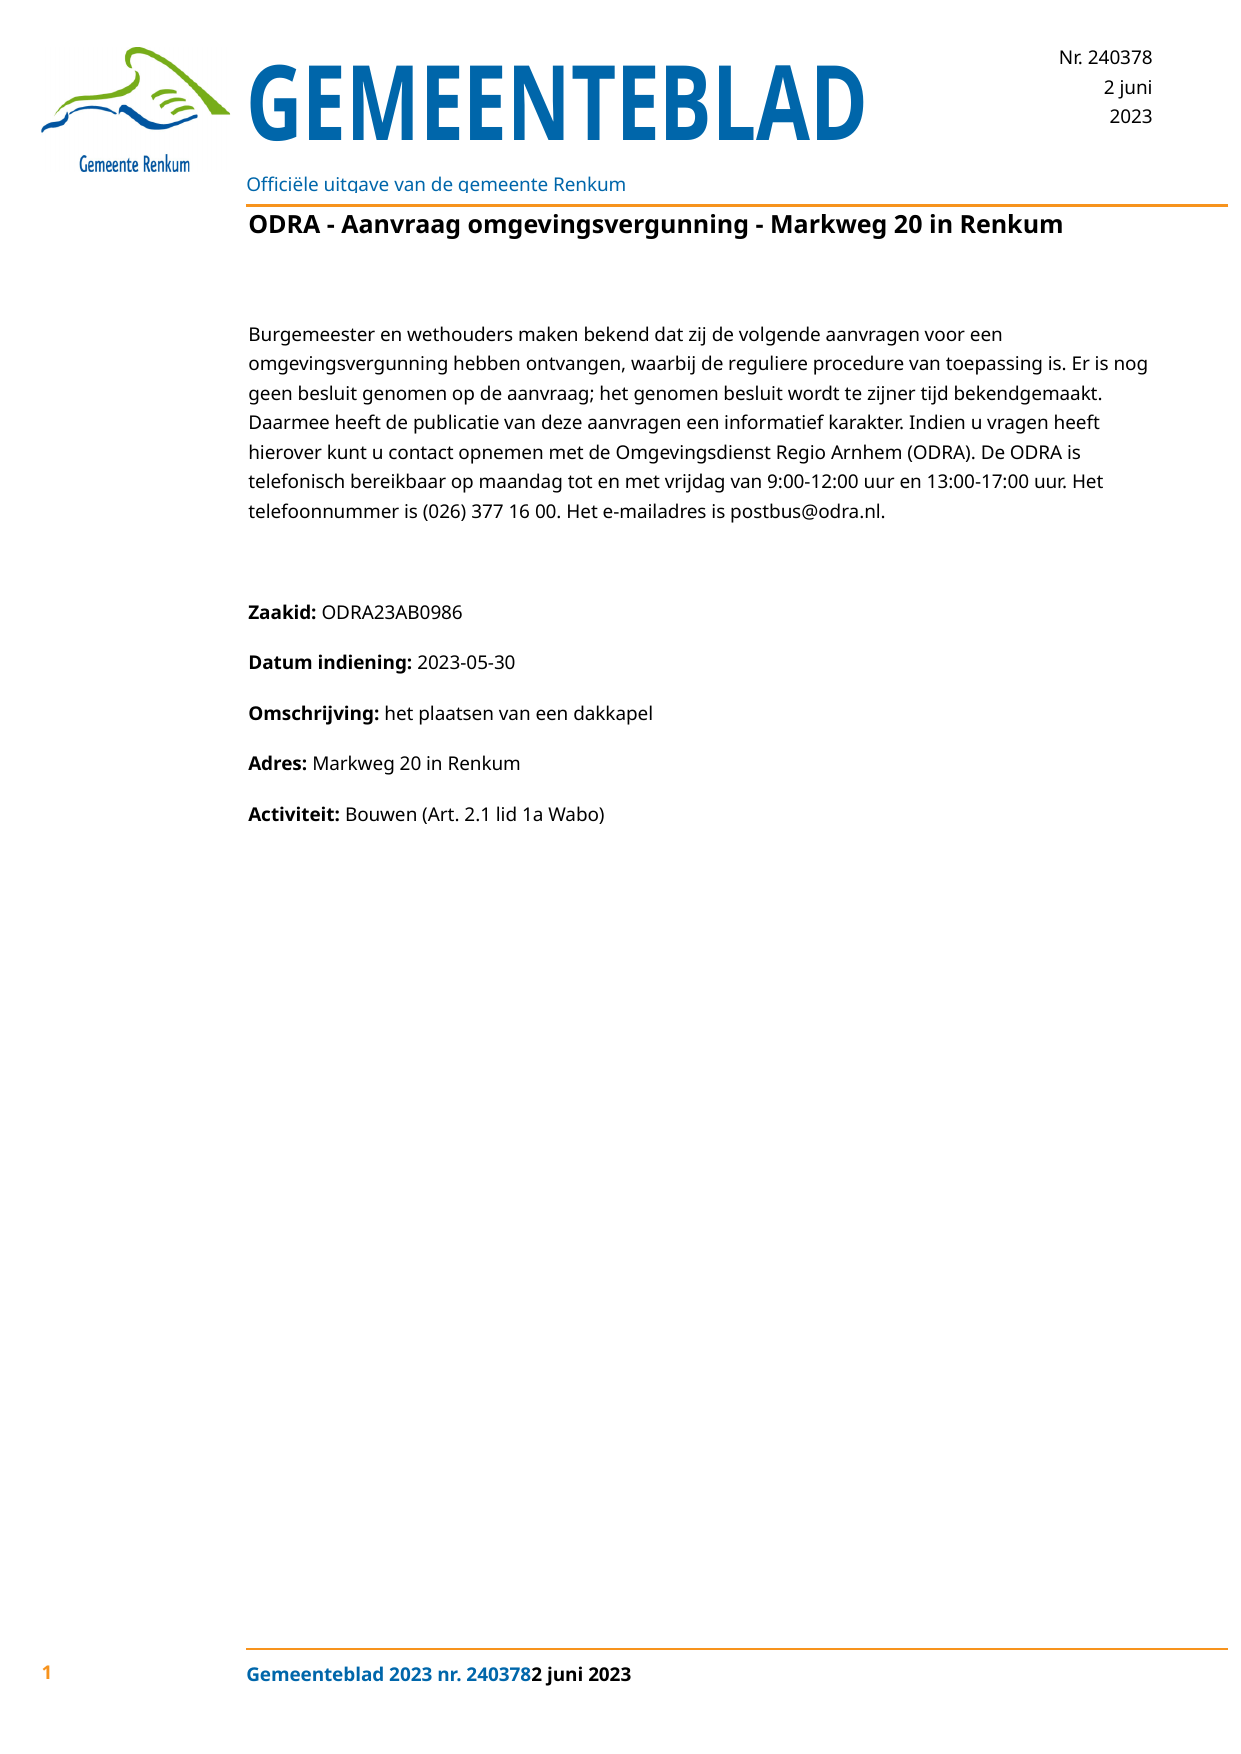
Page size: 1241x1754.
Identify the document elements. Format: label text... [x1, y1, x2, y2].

text Activiteit: Bouwen (Art. 2.1 lid 1a Wabo) [248, 801, 1152, 826]
text ODRA - Aanvraag omgevingsvergunning - Markweg 20 in Renkum [248, 207, 1152, 241]
text Burgemeester en wethouders maken bekend dat zij de volgende aanvragen voor een omgevingsvergunning hebben ontvangen, waarbij de reguliere procedure van toepassing is. Er is nog geen besluit genomen op de aanvraag; het genomen besluit wordt te zijner tijd bekendgemaakt. Daarmee heeft de publicatie van deze aanvragen een informatief karakter. Indien u vragen heeft hierover kunt u contact opnemen met de Omgevingsdienst Regio Arnhem (ODRA). De ODRA is telefonisch bereikbaar op maandag tot en met vrijdag van 9:00-12:00 uur en 13:00-17:00 uur. Het telefoonnummer is (026) 377 16 00. Het e-mailadres is postbus@odra.nl. [248, 321, 1152, 524]
text Adres: Markweg 20 in Renkum [248, 750, 1152, 776]
picture [41, 47, 231, 172]
text Datum indiening: 2023-05-30 [248, 649, 1152, 675]
text Zaakid: ODRA23AB0986 [248, 599, 1152, 625]
text Omschrijving: het plaatsen van een dakkapel [248, 700, 1152, 726]
